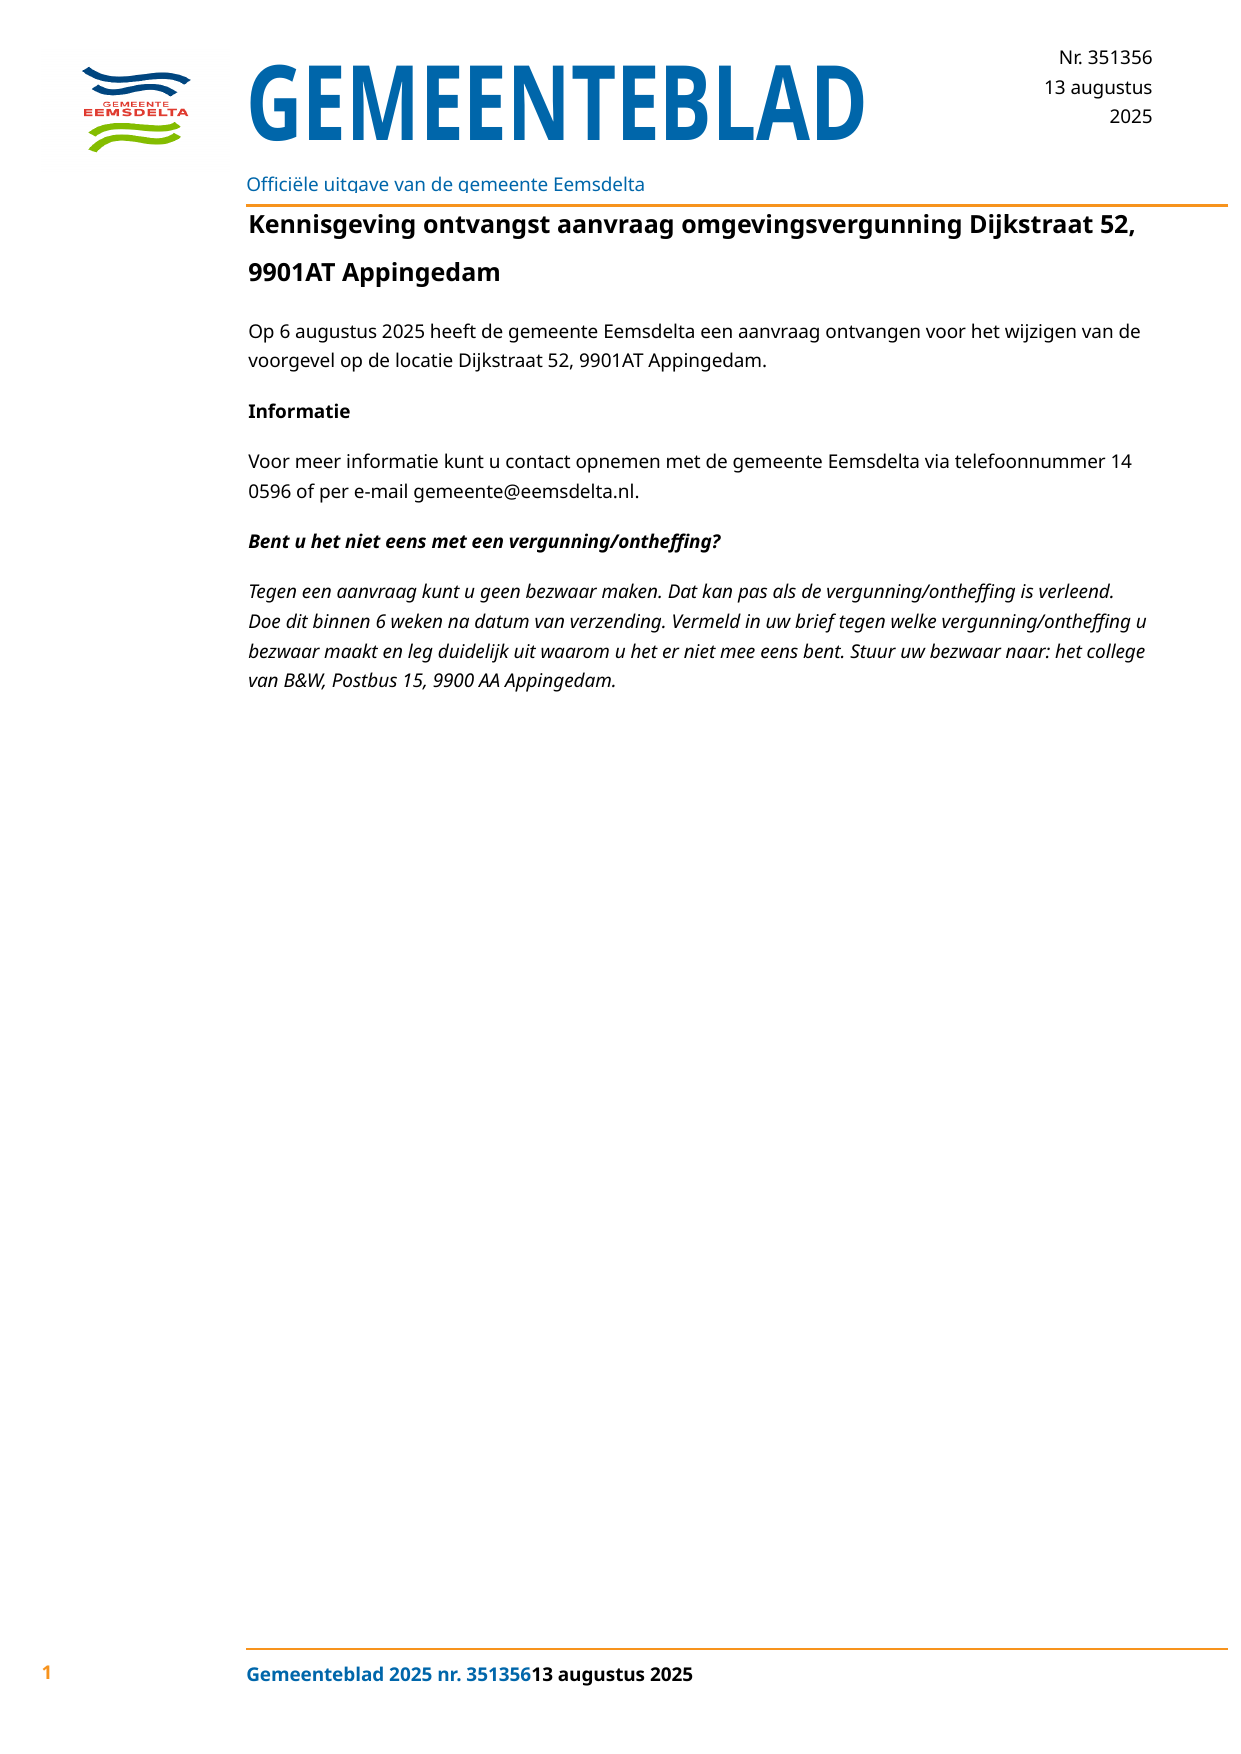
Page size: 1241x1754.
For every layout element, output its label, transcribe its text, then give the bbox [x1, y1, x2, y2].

picture [41, 47, 231, 172]
text Kennisgeving ontvangst aanvraag omgevingsvergunning Dijkstraat 52, 9901AT Appingedam [248, 207, 1152, 288]
text Op 6 augustus 2025 heeft de gemeente Eemsdelta een aanvraag ontvangen voor het wijzigen van de voorgevel op de locatie Dijkstraat 52, 9901AT Appingedam. [248, 318, 1152, 373]
text Informatie [248, 398, 1152, 424]
text Tegen een aanvraag kunt u geen bezwaar maken. Dat kan pas als de vergunning/ontheffing is verleend. Doe dit binnen 6 weken na datum van verzending. Vermeld in uw brief tegen welke vergunning/ontheffing u bezwaar maakt en leg duidelijk uit waarom u het er niet mee eens bent. Stuur uw bezwaar naar: het college van B&W, Postbus 15, 9900 AA Appingedam. [248, 579, 1152, 693]
text Bent u het niet eens met een vergunning/ontheffing? [248, 528, 1152, 554]
text Voor meer informatie kunt u contact opnemen met de gemeente Eemsdelta via telefoonnummer 14 0596 of per e-mail gemeente@eemsdelta.nl. [248, 448, 1152, 504]
